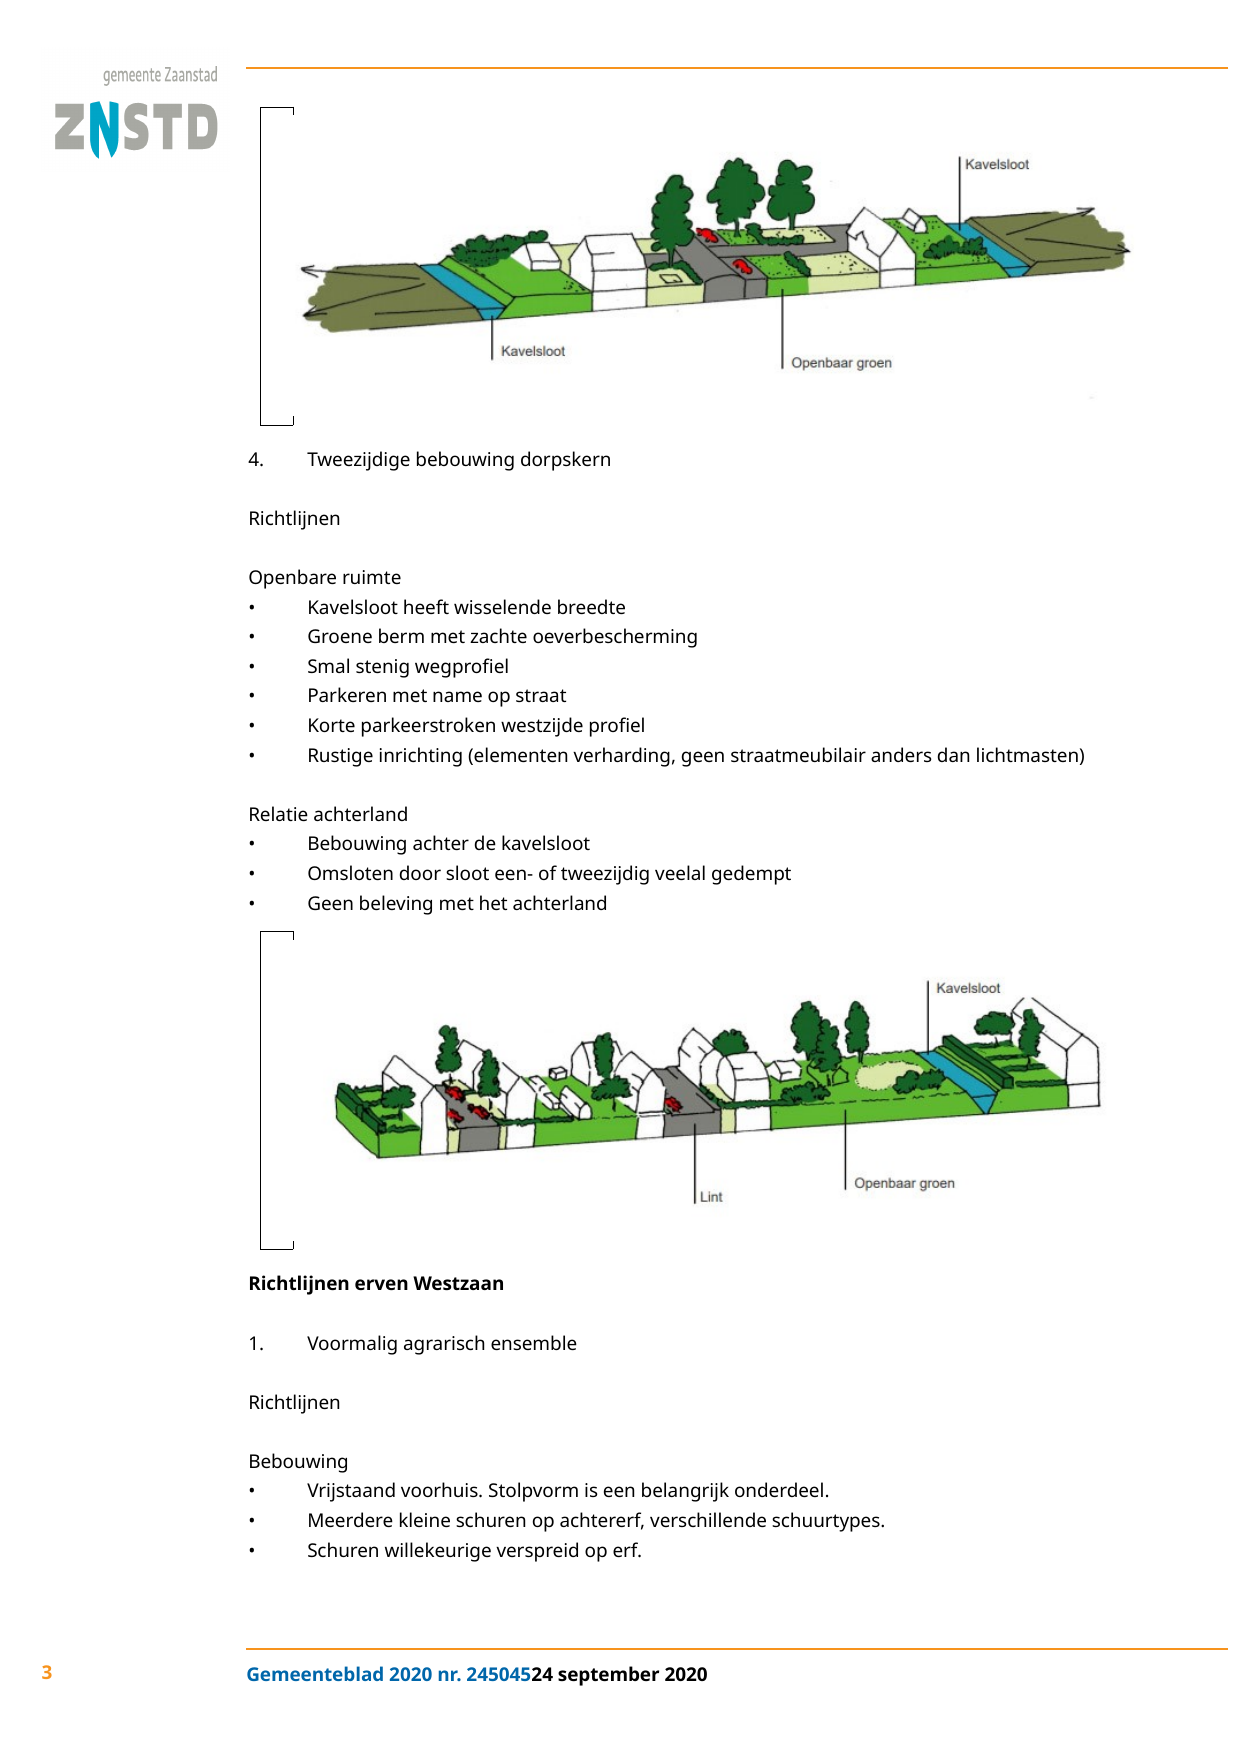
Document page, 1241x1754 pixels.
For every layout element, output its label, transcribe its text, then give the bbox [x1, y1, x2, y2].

text Relatie achterland [248, 801, 1152, 827]
text Richtlijnen [248, 505, 1152, 531]
picture [41, 47, 231, 172]
text Richtlijnen [248, 1389, 1152, 1415]
text Bebouwing [248, 1448, 1152, 1474]
list Vrijstaand voorhuis. Stolpvorm is een belangrijk onderdeel. [248, 1478, 1152, 1503]
list Omsloten door sloot een- of tweezijdig veelal gedempt [248, 860, 1152, 886]
list Korte parkeerstroken westzijde profiel [248, 712, 1152, 738]
list Smal stenig wegprofiel [248, 653, 1152, 679]
picture [268, 115, 1173, 416]
list Meerdere kleine schuren op achtererf, verschillende schuurtypes. [248, 1507, 1152, 1533]
list Tweezijdige bebouwing dorpskern [248, 446, 1152, 472]
list Voormalig agrarisch ensemble [248, 1330, 1152, 1356]
list Parkeren met name op straat [248, 683, 1152, 708]
text Openbare ruimte [248, 564, 1152, 590]
list Rustige inrichting (elementen verharding, geen straatmeubilair anders dan lichtmasten) [248, 742, 1152, 768]
text Richtlijnen erven Westzaan [248, 1271, 1152, 1296]
list Schuren willekeurige verspreid op erf. [248, 1537, 1152, 1563]
picture [268, 940, 1173, 1241]
list Kavelsloot heeft wisselende breedte [248, 594, 1152, 620]
list Bebouwing achter de kavelsloot [248, 831, 1152, 856]
list Groene berm met zachte oeverbescherming [248, 623, 1152, 649]
list Geen beleving met het achterland [248, 890, 1152, 916]
